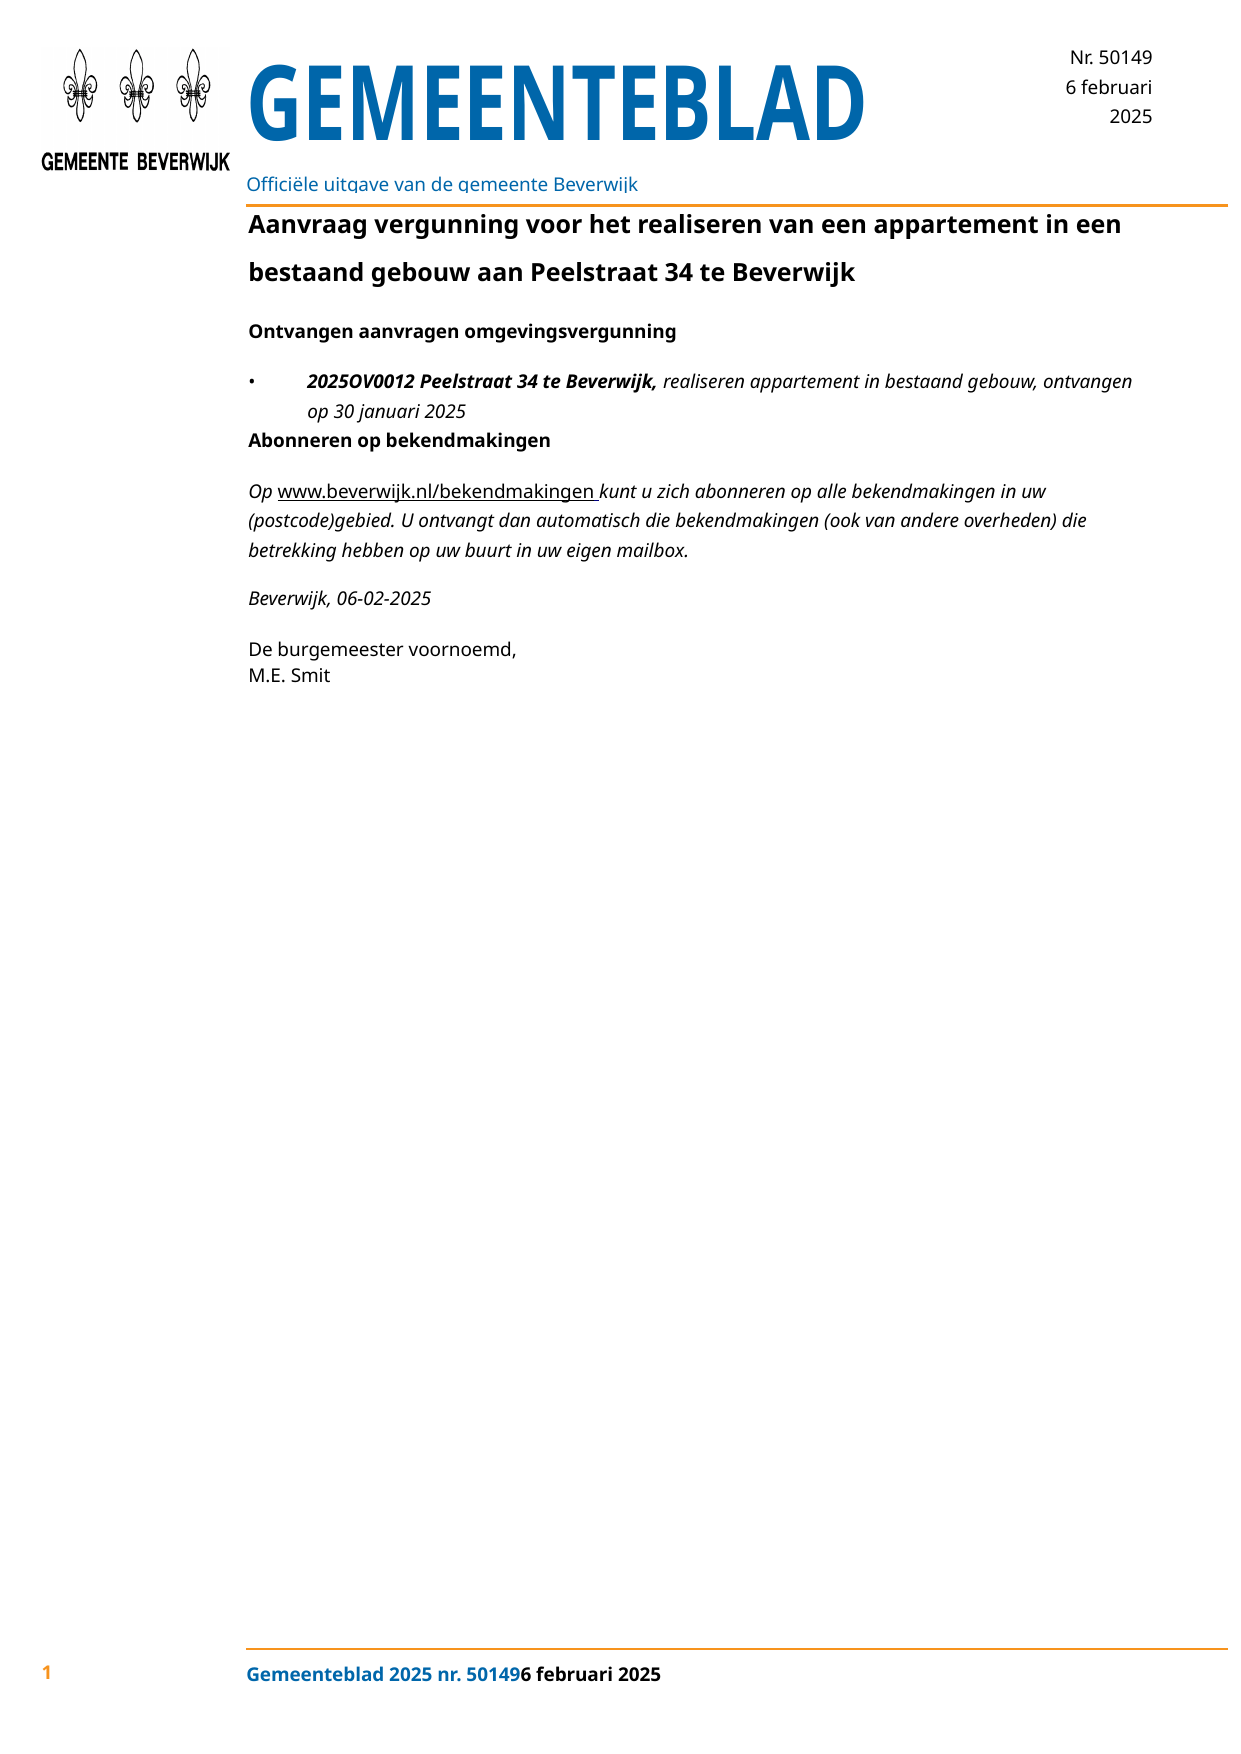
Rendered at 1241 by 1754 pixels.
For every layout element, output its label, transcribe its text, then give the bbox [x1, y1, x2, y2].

picture [41, 47, 231, 172]
text Ontvangen aanvragen omgevingsvergunning [248, 318, 1152, 344]
text M.E. Smit [248, 662, 1152, 688]
text Beverwijk, 06-02-2025 [248, 585, 1152, 611]
text Aanvraag vergunning voor het realiseren van een appartement in een bestaand gebouw aan Peelstraat 34 te Beverwijk [248, 207, 1152, 288]
text De burgemeester voornoemd, [248, 636, 1152, 662]
text Op www.beverwijk.nl/bekendmakingen kunt u zich abonneren op alle bekendmakingen in uw (postcode)gebied. U ontvangt dan automatisch die bekendmakingen (ook van andere overheden) die betrekking hebben op uw buurt in uw eigen mailbox. [248, 478, 1152, 563]
text Abonneren op bekendmakingen [248, 427, 1152, 453]
list 2025OV0012 Peelstraat 34 te Beverwijk, realiseren appartement in bestaand gebouw, ontvangen op 30 januari 2025 [248, 368, 1152, 424]
